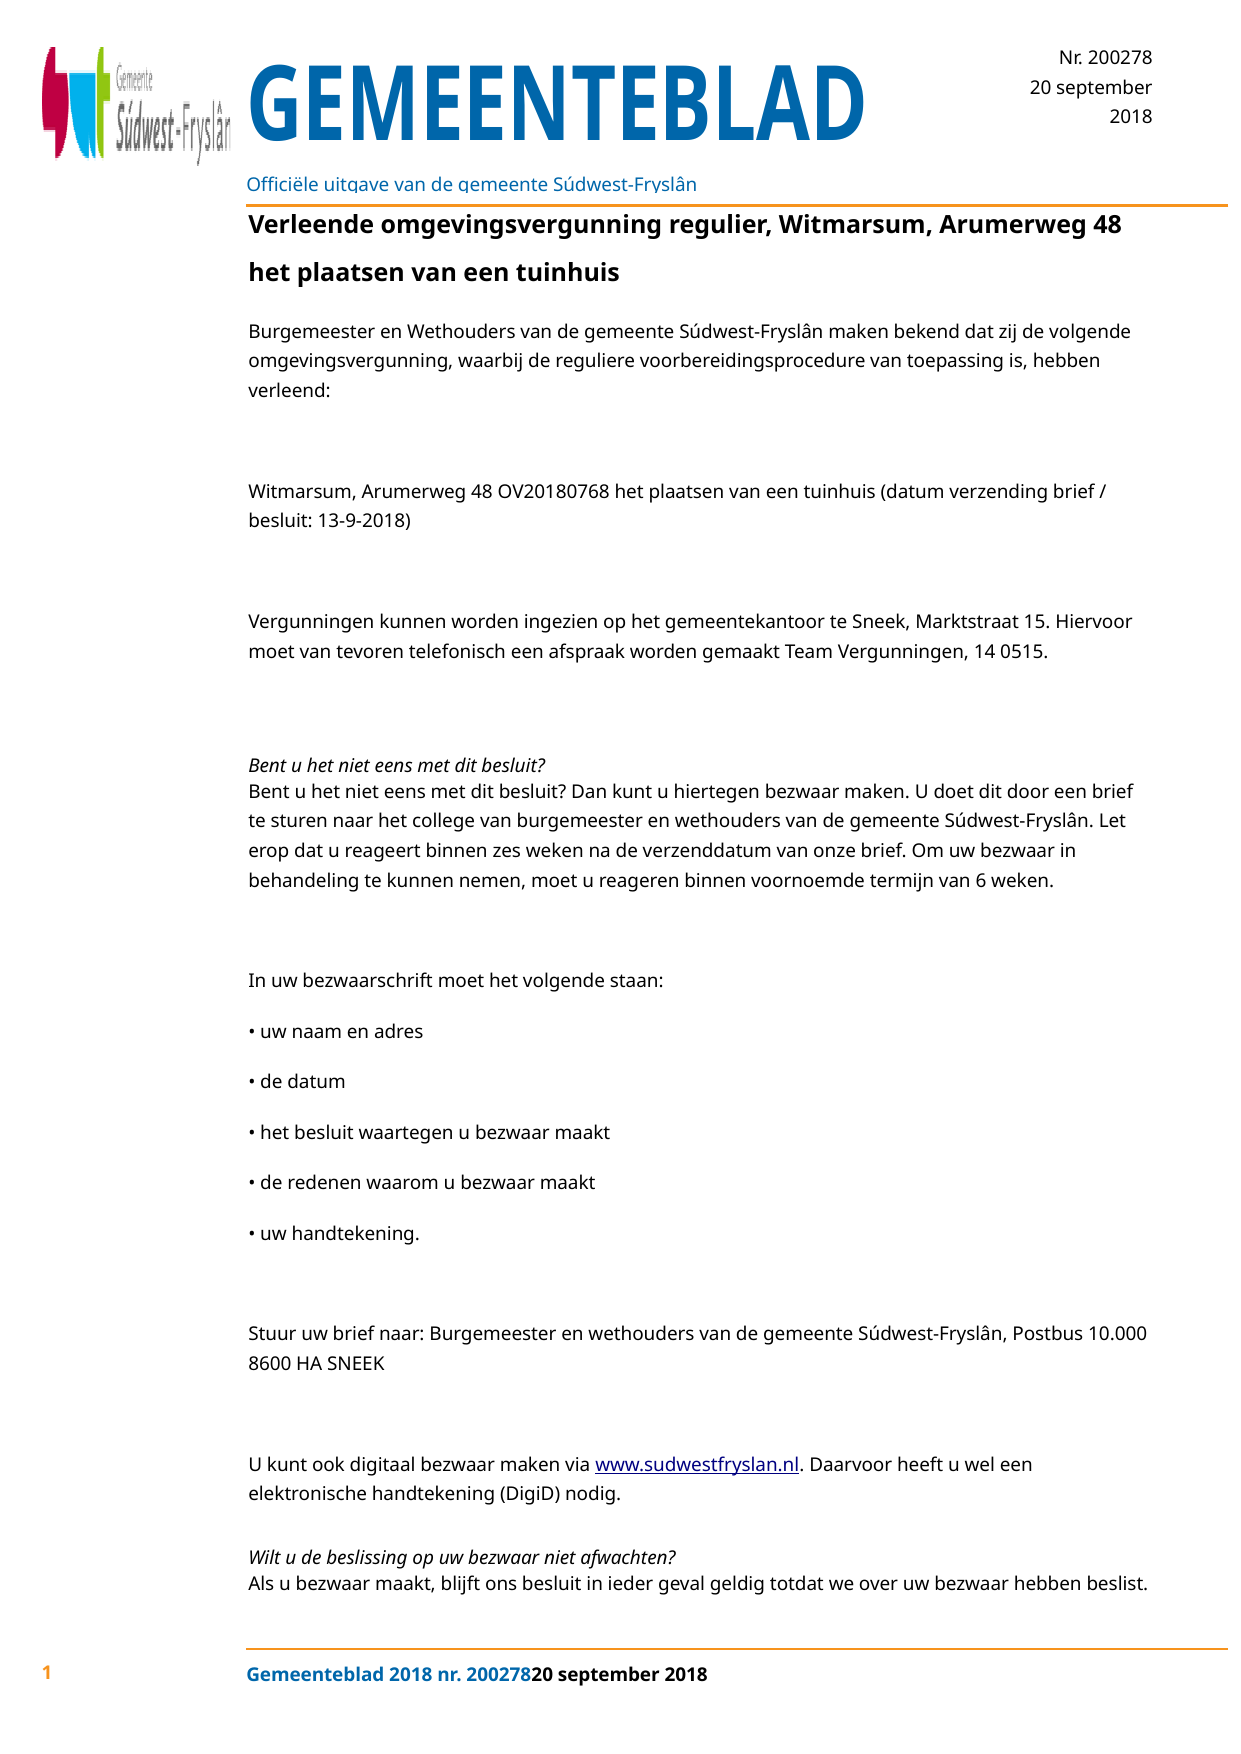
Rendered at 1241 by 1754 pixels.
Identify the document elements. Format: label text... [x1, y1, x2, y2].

text Stuur uw brief naar: Burgemeester en wethouders van de gemeente Súdwest-Fryslân, Postbus 10.000 8600 HA SNEEK [248, 1321, 1152, 1376]
text • de redenen waarom u bezwaar maakt [248, 1169, 1152, 1195]
text • uw handtekening. [248, 1220, 1152, 1245]
text In uw bezwaarschrift moet het volgende staan: [248, 968, 1152, 993]
text U kunt ook digitaal bezwaar maken via www.sudwestfryslan.nl. Daarvoor heeft u wel een elektronische handtekening (DigiD) nodig. [248, 1451, 1152, 1506]
text Verleende omgevingsvergunning regulier, Witmarsum, Arumerweg 48 het plaatsen van een tuinhuis [248, 207, 1152, 288]
text Als u bezwaar maakt, blijft ons besluit in ieder geval geldig totdat we over uw bezwaar hebben beslist. [248, 1570, 1152, 1596]
text Burgemeester en Wethouders van de gemeente Súdwest-Fryslân maken bekend dat zij de volgende omgevingsvergunning, waarbij de reguliere voorbereidingsprocedure van toepassing is, hebben verleend: [248, 318, 1152, 403]
text Vergunningen kunnen worden ingezien op het gemeentekantoor te Sneek, Marktstraat 15. Hiervoor moet van tevoren telefonisch een afspraak worden gemaakt Team Vergunningen, 14 0515. [248, 608, 1152, 664]
text Wilt u de beslissing op uw bezwaar niet afwachten? [248, 1544, 1152, 1570]
text • het besluit waartegen u bezwaar maakt [248, 1119, 1152, 1144]
text • uw naam en adres [248, 1018, 1152, 1044]
picture [41, 47, 231, 172]
text Witmarsum, Arumerweg 48 OV20180768 het plaatsen van een tuinhuis (datum verzending brief / besluit: 13-9-2018) [248, 478, 1152, 533]
text • de datum [248, 1068, 1152, 1094]
text Bent u het niet eens met dit besluit? [248, 752, 1152, 778]
text Bent u het niet eens met dit besluit? Dan kunt u hiertegen bezwaar maken. U doet dit door een brief te sturen naar het college van burgemeester en wethouders van de gemeente Súdwest-Fryslân. Let erop dat u reageert binnen zes weken na de verzenddatum van onze brief. Om uw bezwaar in behandeling te kunnen nemen, moet u reageren binnen voornoemde termijn van 6 weken. [248, 778, 1152, 892]
